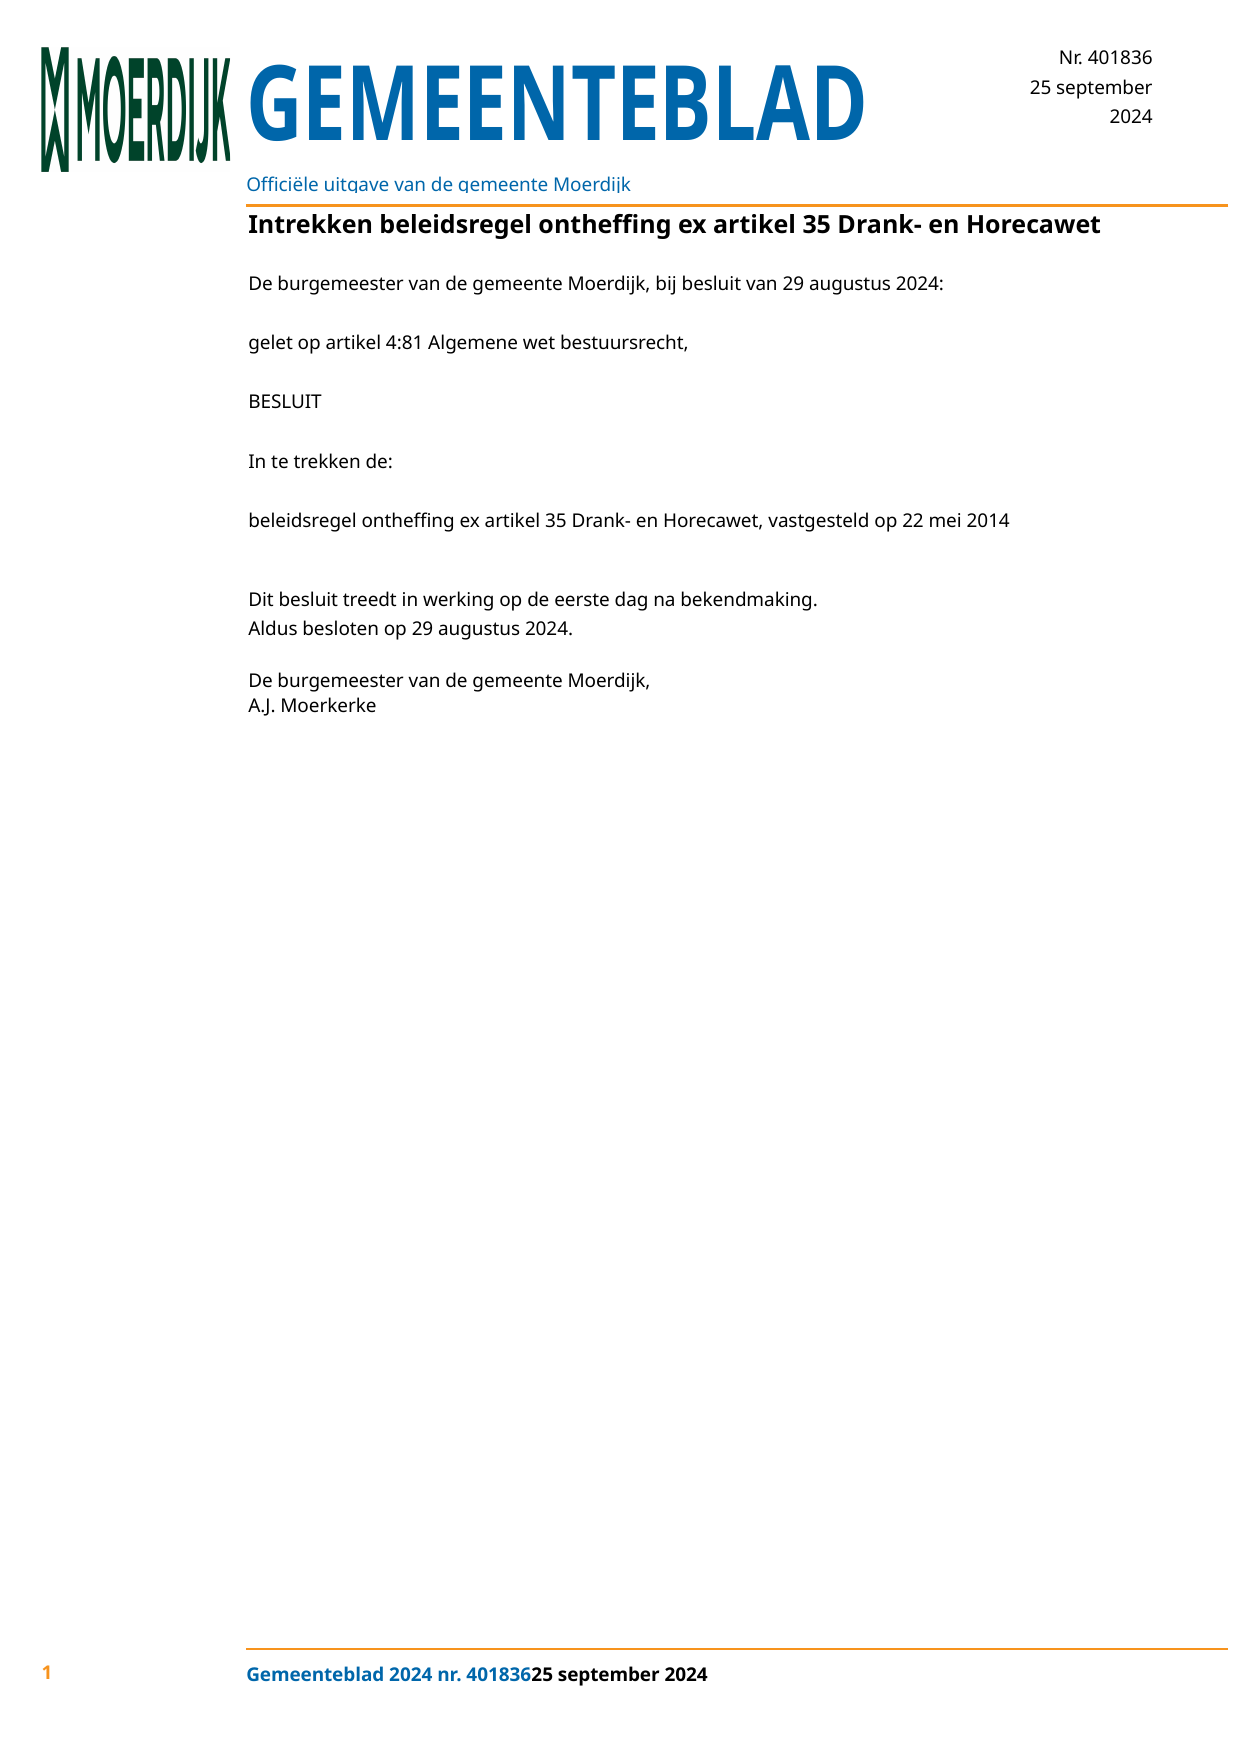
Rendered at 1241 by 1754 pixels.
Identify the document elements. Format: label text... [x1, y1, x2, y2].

text A.J. Moerkerke [248, 693, 1152, 718]
text Dit besluit treedt in werking op de eerste dag na bekendmaking. [248, 586, 1152, 612]
text In te trekken de: [248, 448, 1152, 473]
picture [41, 47, 231, 172]
text BESLUIT [248, 389, 1152, 414]
text gelet op artikel 4:81 Algemene wet bestuursrecht, [248, 329, 1152, 355]
text Intrekken beleidsregel ontheffing ex artikel 35 Drank- en Horecawet [248, 207, 1152, 241]
text De burgemeester van de gemeente Moerdijk, bij besluit van 29 augustus 2024: [248, 270, 1152, 296]
text beleidsregel ontheffing ex artikel 35 Drank- en Horecawet, vastgesteld op 22 mei 2014 [248, 507, 1152, 533]
text Aldus besloten op 29 augustus 2024. [248, 615, 1152, 641]
text De burgemeester van de gemeente Moerdijk, [248, 667, 1152, 693]
